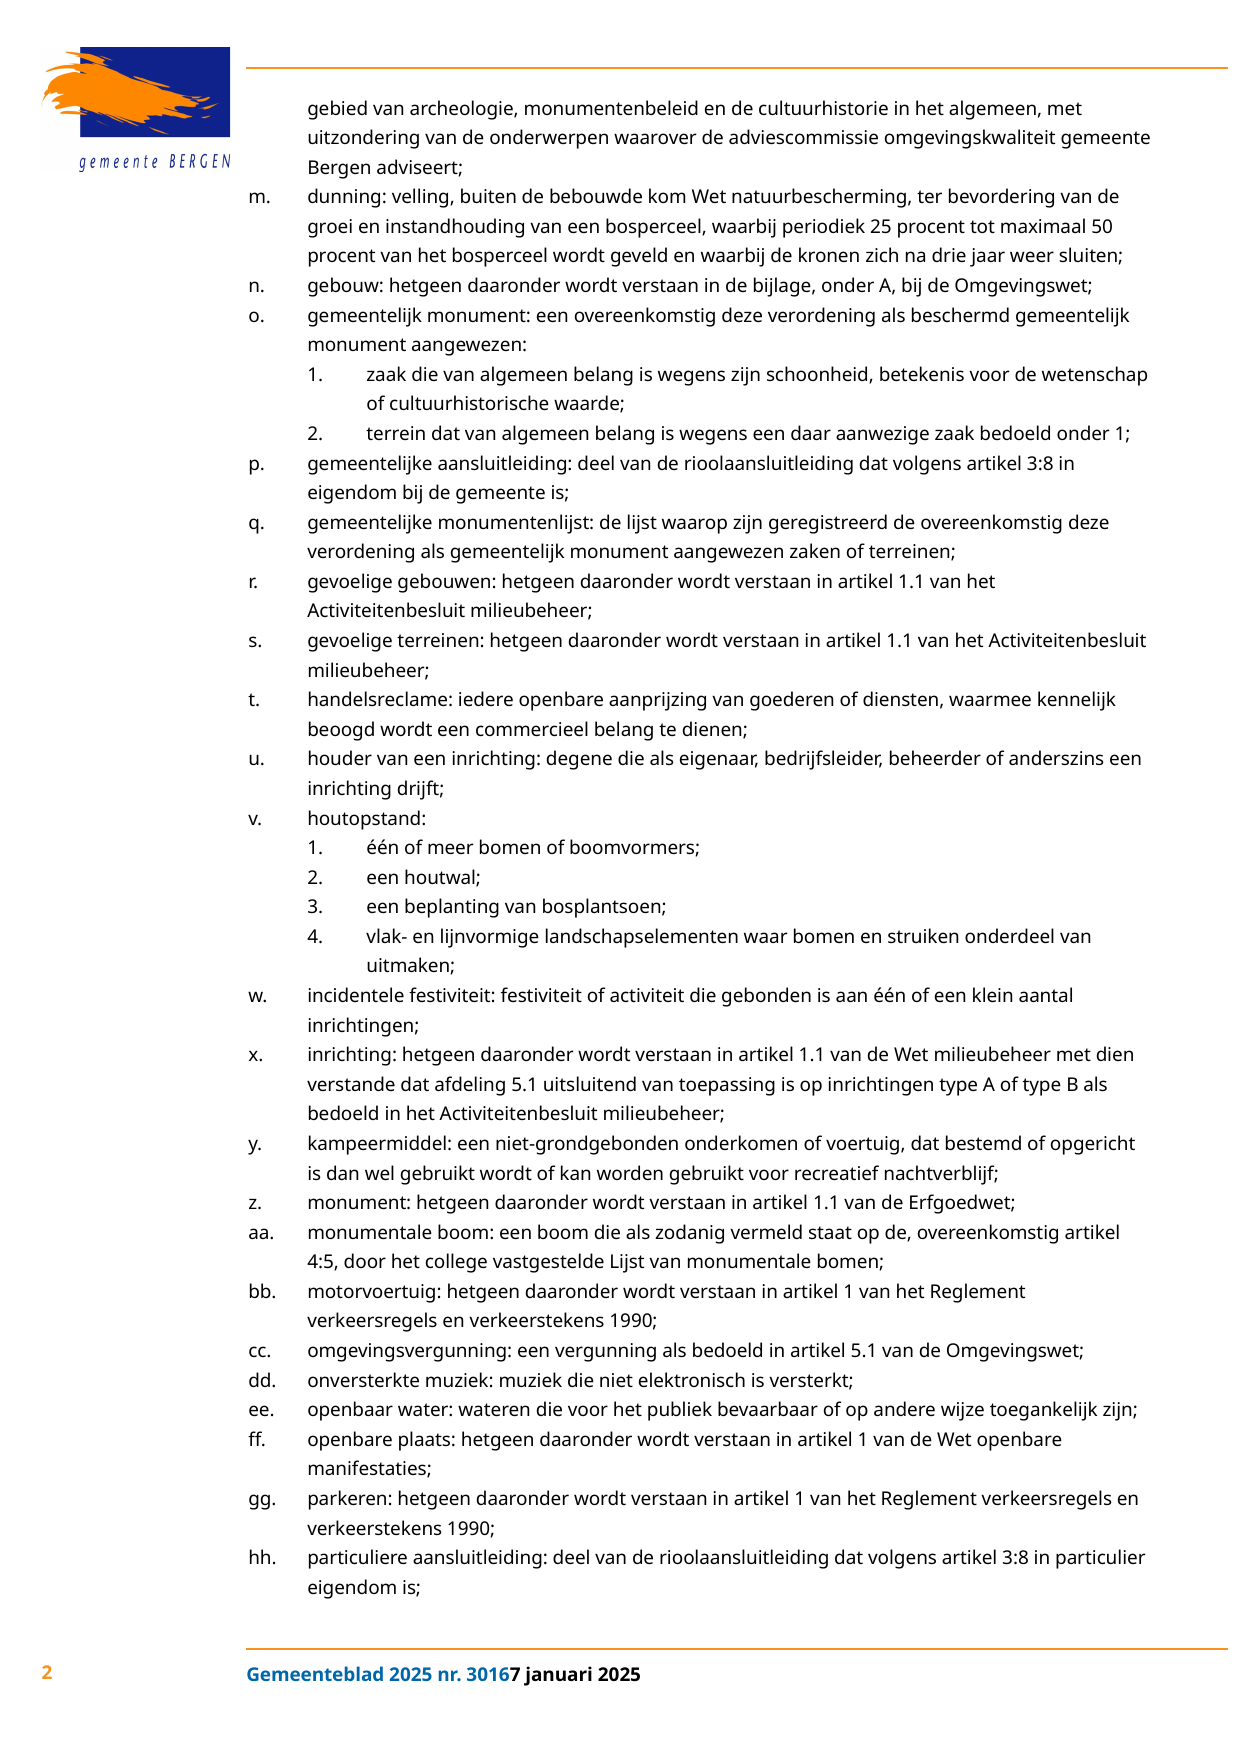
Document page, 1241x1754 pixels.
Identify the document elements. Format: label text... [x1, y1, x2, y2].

list handelsreclame: iedere openbare aanprijzing van goederen of diensten, waarmee kennelijk beoogd wordt een commercieel belang te dienen; [248, 686, 1152, 742]
list gevoelige gebouwen: hetgeen daaronder wordt verstaan in artikel 1.1 van het Activiteitenbesluit milieubeheer; [248, 568, 1152, 623]
list parkeren: hetgeen daaronder wordt verstaan in artikel 1 van het Reglement verkeersregels en verkeerstekens 1990; [248, 1485, 1152, 1541]
list openbare plaats: hetgeen daaronder wordt verstaan in artikel 1 van de Wet openbare manifestaties; [248, 1426, 1152, 1481]
list particuliere aansluitleiding: deel van de rioolaansluitleiding dat volgens artikel 3:8 in particulier eigendom is; [248, 1544, 1152, 1600]
list omgevingsvergunning: een vergunning als bedoeld in artikel 5.1 van de Omgevingswet; [248, 1337, 1152, 1363]
list terrein dat van algemeen belang is wegens een daar aanwezige zaak bedoeld onder 1; [307, 420, 1152, 446]
list houtopstand: [248, 805, 1152, 831]
list één of meer bomen of boomvormers; [307, 834, 1152, 860]
list openbaar water: wateren die voor het publiek bevaarbaar of op andere wijze toegankelijk zijn; [248, 1396, 1152, 1422]
list onversterkte muziek: muziek die niet elektronisch is versterkt; [248, 1367, 1152, 1393]
list houder van een inrichting: degene die als eigenaar, bedrijfsleider, beheerder of anderszins een inrichting drijft; [248, 746, 1152, 801]
list monumentale boom: een boom die als zodanig vermeld staat op de, overeenkomstig artikel 4:5, door het college vastgestelde Lijst van monumentale bomen; [248, 1219, 1152, 1274]
list gemeentelijk monument: een overeenkomstig deze verordening als beschermd gemeentelijk monument aangewezen: [248, 302, 1152, 357]
picture [41, 47, 231, 172]
list vlak- en lijnvormige landschapselementen waar bomen en struiken onderdeel van uitmaken; [307, 923, 1152, 978]
list inrichting: hetgeen daaronder wordt verstaan in artikel 1.1 van de Wet milieubeheer met dien verstande dat afdeling 5.1 uitsluitend van toepassing is op inrichtingen type A of type B als bedoeld in het Activiteitenbesluit milieubeheer; [248, 1041, 1152, 1126]
list motorvoertuig: hetgeen daaronder wordt verstaan in artikel 1 van het Reglement verkeersregels en verkeerstekens 1990; [248, 1278, 1152, 1333]
list dunning: velling, buiten de bebouwde kom Wet natuurbescherming, ter bevordering van de groei en instandhouding van een bosperceel, waarbij periodiek 25 procent tot maximaal 50 procent van het bosperceel wordt geveld en waarbij de kronen zich na drie jaar weer sluiten; [248, 183, 1152, 268]
list monument: hetgeen daaronder wordt verstaan in artikel 1.1 van de Erfgoedwet; [248, 1189, 1152, 1215]
list gebied van archeologie, monumentenbeleid en de cultuurhistorie in het algemeen, met uitzondering van de onderwerpen waarover de adviescommissie omgevingskwaliteit gemeente Bergen adviseert; [248, 95, 1152, 180]
list een houtwal; [307, 864, 1152, 890]
list gebouw: hetgeen daaronder wordt verstaan in de bijlage, onder A, bij de Omgevingswet; [248, 272, 1152, 298]
list kampeermiddel: een niet-grondgebonden onderkomen of voertuig, dat bestemd of opgericht is dan wel gebruikt wordt of kan worden gebruikt voor recreatief nachtverblijf; [248, 1130, 1152, 1186]
list zaak die van algemeen belang is wegens zijn schoonheid, betekenis voor de wetenschap of cultuurhistorische waarde; [307, 361, 1152, 416]
list incidentele festiviteit: festiviteit of activiteit die gebonden is aan één of een klein aantal inrichtingen; [248, 982, 1152, 1038]
list gemeentelijke monumentenlijst: de lijst waarop zijn geregistreerd de overeenkomstig deze verordening als gemeentelijk monument aangewezen zaken of terreinen; [248, 509, 1152, 564]
list gevoelige terreinen: hetgeen daaronder wordt verstaan in artikel 1.1 van het Activiteitenbesluit milieubeheer; [248, 627, 1152, 683]
list een beplanting van bosplantsoen; [307, 893, 1152, 919]
list gemeentelijke aansluitleiding: deel van de rioolaansluitleiding dat volgens artikel 3:8 in eigendom bij de gemeente is; [248, 450, 1152, 505]
